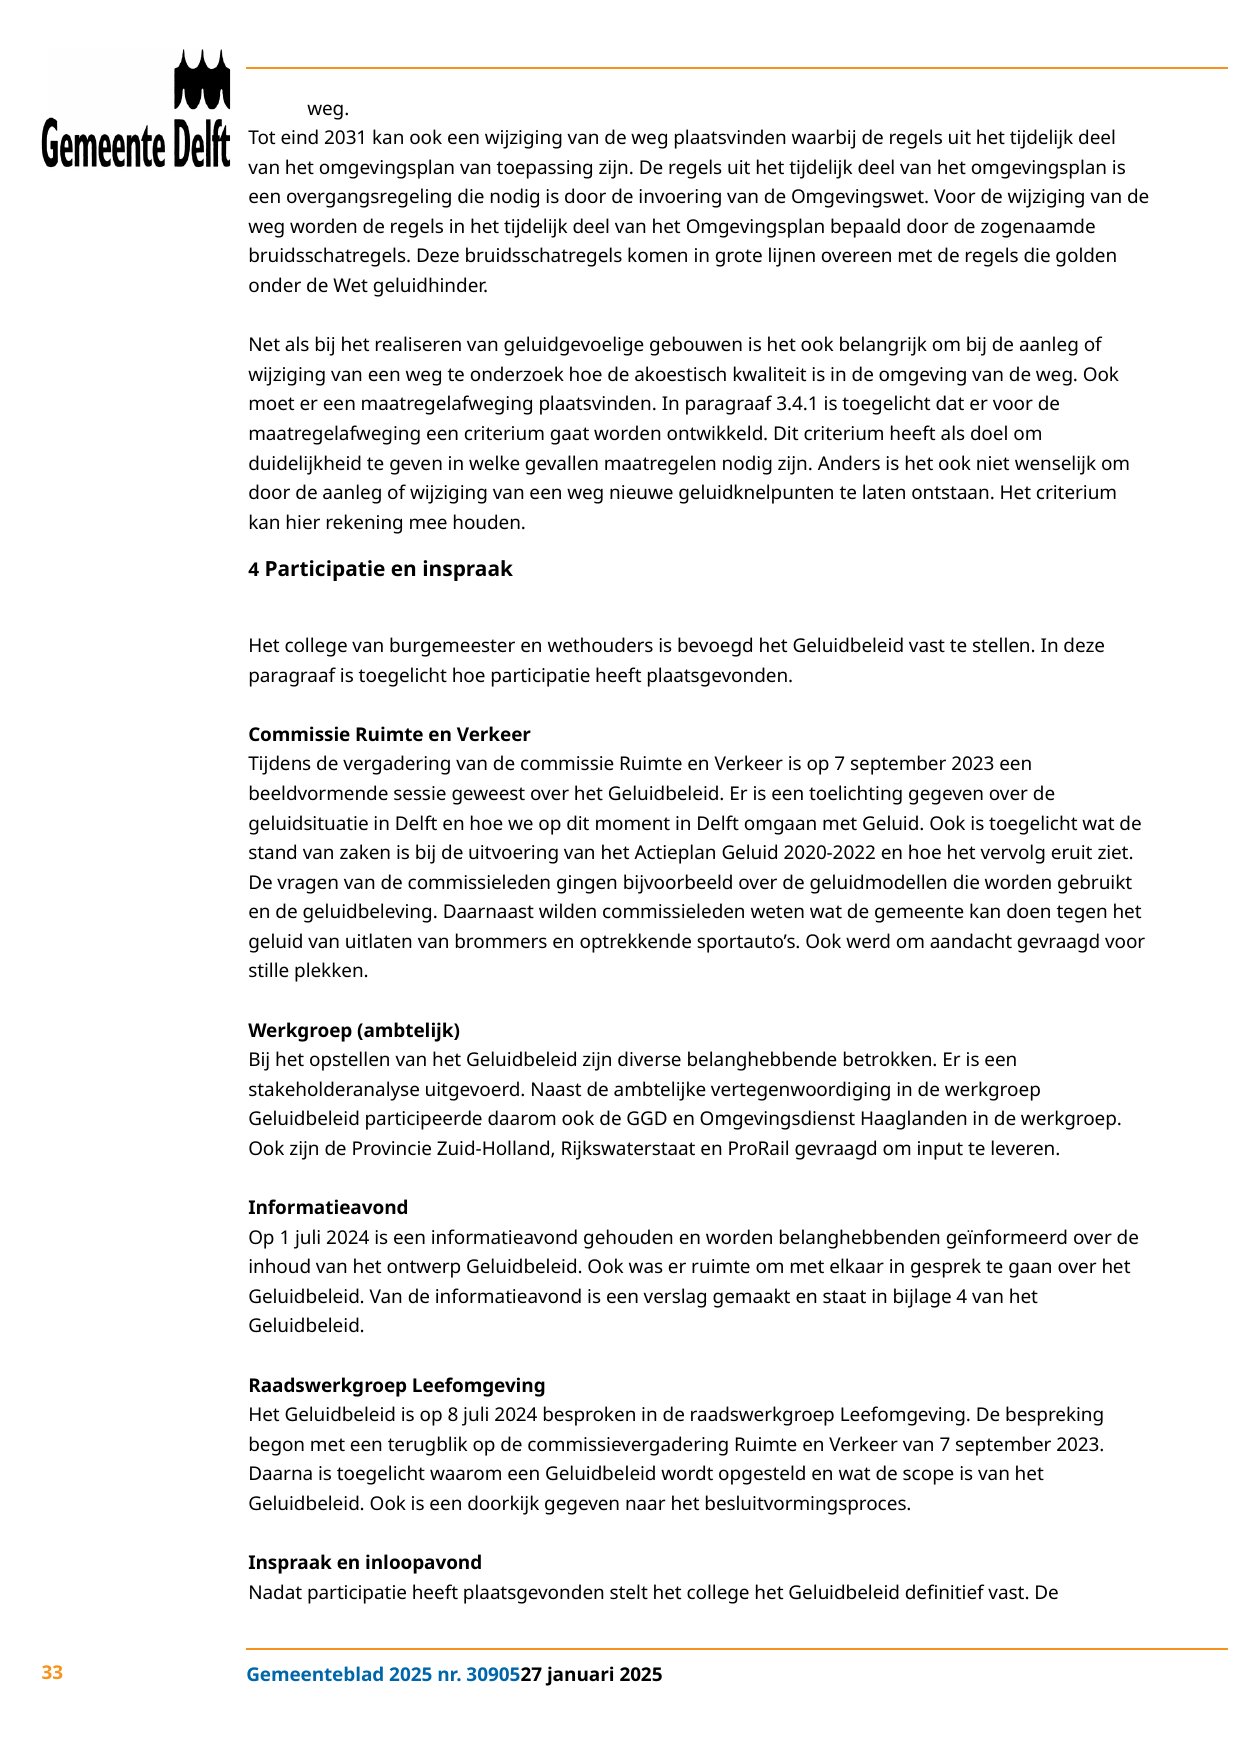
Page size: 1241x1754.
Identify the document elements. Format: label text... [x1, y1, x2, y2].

text Op 1 juli 2024 is een informatieavond gehouden en worden belanghebbenden geïnformeerd over de inhoud van het ontwerp Geluidbeleid. Ook was er ruimte om met elkaar in gesprek te gaan over het Geluidbeleid. Van de informatieavond is een verslag gemaakt en staat in bijlage 4 van het Geluidbeleid. [248, 1224, 1152, 1338]
text Tot eind 2031 kan ook een wijziging van de weg plaatsvinden waarbij de regels uit het tijdelijk deel van het omgevingsplan van toepassing zijn. De regels uit het tijdelijk deel van het omgevingsplan is een overgangsregeling die nodig is door de invoering van de Omgevingswet. Voor de wijziging van de weg worden de regels in het tijdelijk deel van het Omgevingsplan bepaald door de zogenaamde bruidsschatregels. Deze bruidsschatregels komen in grote lijnen overeen met de regels die golden onder de Wet geluidhinder. [248, 124, 1152, 298]
text Werkgroep (ambtelijk) [248, 1017, 1152, 1043]
text Inspraak en inloopavond [248, 1549, 1152, 1575]
text Nadat participatie heeft plaatsgevonden stelt het college het Geluidbeleid definitief vast. De [248, 1579, 1152, 1605]
text Commissie Ruimte en Verkeer [248, 721, 1152, 747]
text 4 Participatie en inspraak [248, 554, 1152, 583]
picture [41, 47, 231, 172]
text Informatieavond [248, 1194, 1152, 1220]
text Net als bij het realiseren van geluidgevoelige gebouwen is het ook belangrijk om bij de aanleg of wijziging van een weg te onderzoek hoe de akoestisch kwaliteit is in de omgeving van de weg. Ook moet er een maatregelafweging plaatsvinden. In paragraaf 3.4.1 is toegelicht dat er voor de maatregelafweging een criterium gaat worden ontwikkeld. Dit criterium heeft als doel om duidelijkheid te geven in welke gevallen maatregelen nodig zijn. Anders is het ook niet wenselijk om door de aanleg of wijziging van een weg nieuwe geluidknelpunten te laten ontstaan. Het criterium kan hier rekening mee houden. [248, 331, 1152, 535]
text Bij het opstellen van het Geluidbeleid zijn diverse belanghebbende betrokken. Er is een stakeholderanalyse uitgevoerd. Naast de ambtelijke vertegenwoordiging in de werkgroep Geluidbeleid participeerde daarom ook de GGD en Omgevingsdienst Haaglanden in de werkgroep. Ook zijn de Provincie Zuid-Holland, Rijkswaterstaat en ProRail gevraagd om input te leveren. [248, 1046, 1152, 1161]
text Raadswerkgroep Leefomgeving [248, 1372, 1152, 1398]
text Het college van burgemeester en wethouders is bevoegd het Geluidbeleid vast te stellen. In deze paragraaf is toegelicht hoe participatie heeft plaatsgevonden. [248, 632, 1152, 688]
text Het Geluidbeleid is op 8 juli 2024 besproken in de raadswerkgroep Leefomgeving. De bespreking begon met een terugblik op de commissievergadering Ruimte en Verkeer van 7 september 2023. Daarna is toegelicht waarom een Geluidbeleid wordt opgesteld en wat de scope is van het Geluidbeleid. Ook is een doorkijk gegeven naar het besluitvormingsproces. [248, 1401, 1152, 1516]
list weg. [248, 95, 1152, 121]
text Tijdens de vergadering van de commissie Ruimte en Verkeer is op 7 september 2023 een beeldvormende sessie geweest over het Geluidbeleid. Er is een toelichting gegeven over de geluidsituatie in Delft en hoe we op dit moment in Delft omgaan met Geluid. Ook is toegelicht wat de stand van zaken is bij de uitvoering van het Actieplan Geluid 2020-2022 en hoe het vervolg eruit ziet. De vragen van de commissieleden gingen bijvoorbeeld over de geluidmodellen die worden gebruikt en de geluidbeleving. Daarnaast wilden commissieleden weten wat de gemeente kan doen tegen het geluid van uitlaten van brommers en optrekkende sportauto’s. Ook werd om aandacht gevraagd voor stille plekken. [248, 751, 1152, 983]
